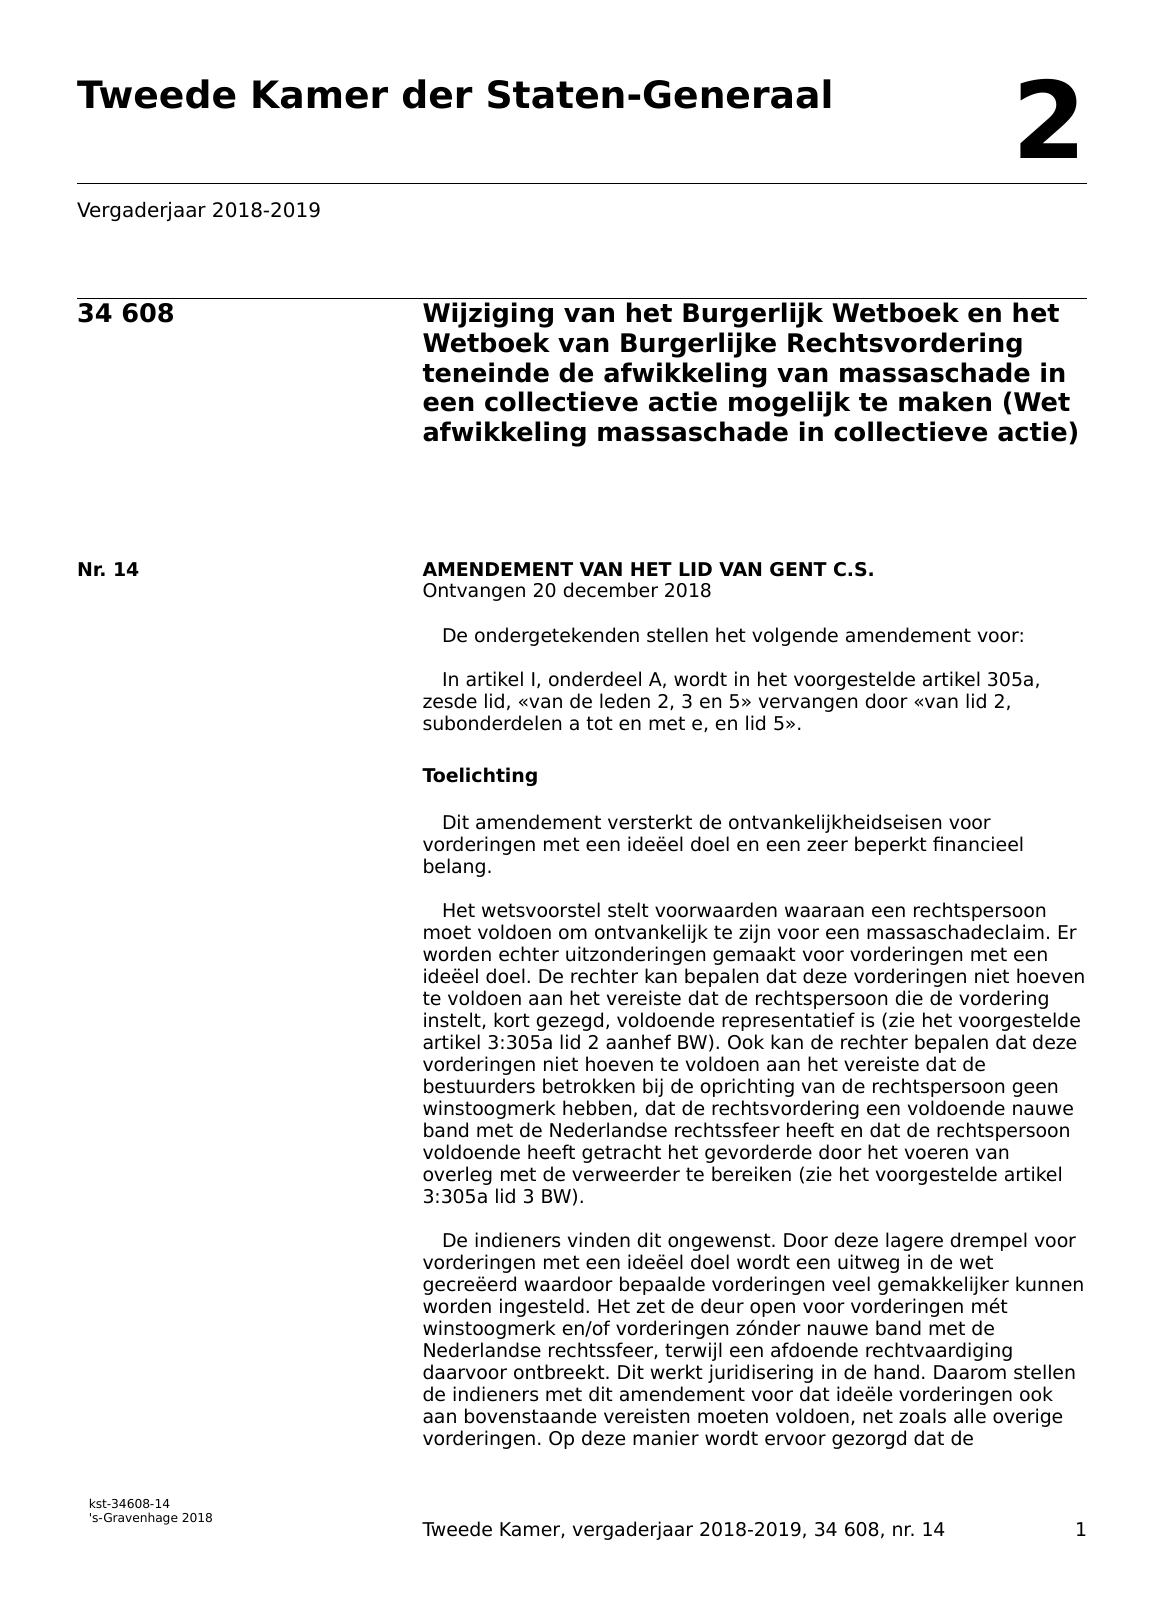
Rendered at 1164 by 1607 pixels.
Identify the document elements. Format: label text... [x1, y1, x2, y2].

text 's-Gravenhage 2018 [88, 1511, 323, 1525]
text kst-34608-14 [88, 1497, 323, 1511]
subtitle Nr. 14 AMENDEMENT VAN HET LID VAN GENT C.S. [77, 558, 1087, 580]
text Ontvangen 20 december 2018 [422, 580, 1087, 602]
table_header 2 [886, 59, 1087, 183]
text In artikel I, onderdeel A, wordt in het voorgestelde artikel 305a, zesde lid, «van de leden 2, 3 en 5» vervangen door «van lid 2, subonderdelen a tot en met e, en lid 5». [422, 669, 1087, 735]
subtitle Toelichting [422, 765, 1087, 787]
text De ondergetekenden stellen het volgende amendement voor: [422, 624, 1087, 647]
text Het wetsvoorstel stelt voorwaarden waaraan een rechtspersoon moet voldoen om ontvankelijk te zijn voor een massaschadeclaim. Er worden echter uitzonderingen gemaakt voor vorderingen met een ideëel doel. De rechter kan bepalen dat deze vorderingen niet hoeven te voldoen aan het vereiste dat de rechtspersoon die de vordering instelt, kort gezegd, voldoende representatief is (zie het voorgestelde artikel 3:305a lid 2 aanhef BW). Ook kan de rechter bepalen dat deze vorderingen niet hoeven te voldoen aan het vereiste dat de bestuurders betrokken bij de oprichting van de rechtspersoon geen winstoogmerk hebben, dat de rechtsvordering een voldoende nauwe band met de Nederlandse rechtssfeer heeft en dat de rechtspersoon voldoende heeft getracht het gevorderde door het voeren van overleg met de verweerder te bereiken (zie het voorgestelde artikel 3:305a lid 3 BW). [422, 900, 1087, 1207]
table_cell Vergaderjaar 2018-2019 [77, 184, 1087, 298]
text De indieners vinden dit ongewenst. Door deze lagere drempel voor vorderingen met een ideëel doel wordt een uitweg in de wet gecreëerd waardoor bepaalde vorderingen veel gemakkelijker kunnen worden ingesteld. Het zet de deur open voor vorderingen mét winstoogmerk en/of vorderingen zónder nauwe band met de Nederlandse rechtssfeer, terwijl een afdoende rechtvaardiging daarvoor ontbreekt. Dit werkt juridisering in de hand. Daarom stellen de indieners met dit amendement voor dat ideële vorderingen ook aan bovenstaande vereisten moeten voldoen, net zoals alle overige vorderingen. Op deze manier wordt ervoor gezorgd dat de [422, 1230, 1087, 1449]
table_header Tweede Kamer der Staten-Generaal [77, 59, 886, 183]
text Dit amendement versterkt de ontvankelijkheidseisen voor vorderingen met een ideëel doel en een zeer beperkt financieel belang. [422, 812, 1087, 878]
subtitle 34 608 Wijziging van het Burgerlijk Wetboek en het Wetboek van Burgerlijke Rechtsvordering teneinde de afwikkeling van massaschade in een collectieve actie mogelijk te maken (Wet afwikkeling massaschade in collectieve actie) [77, 299, 1087, 447]
